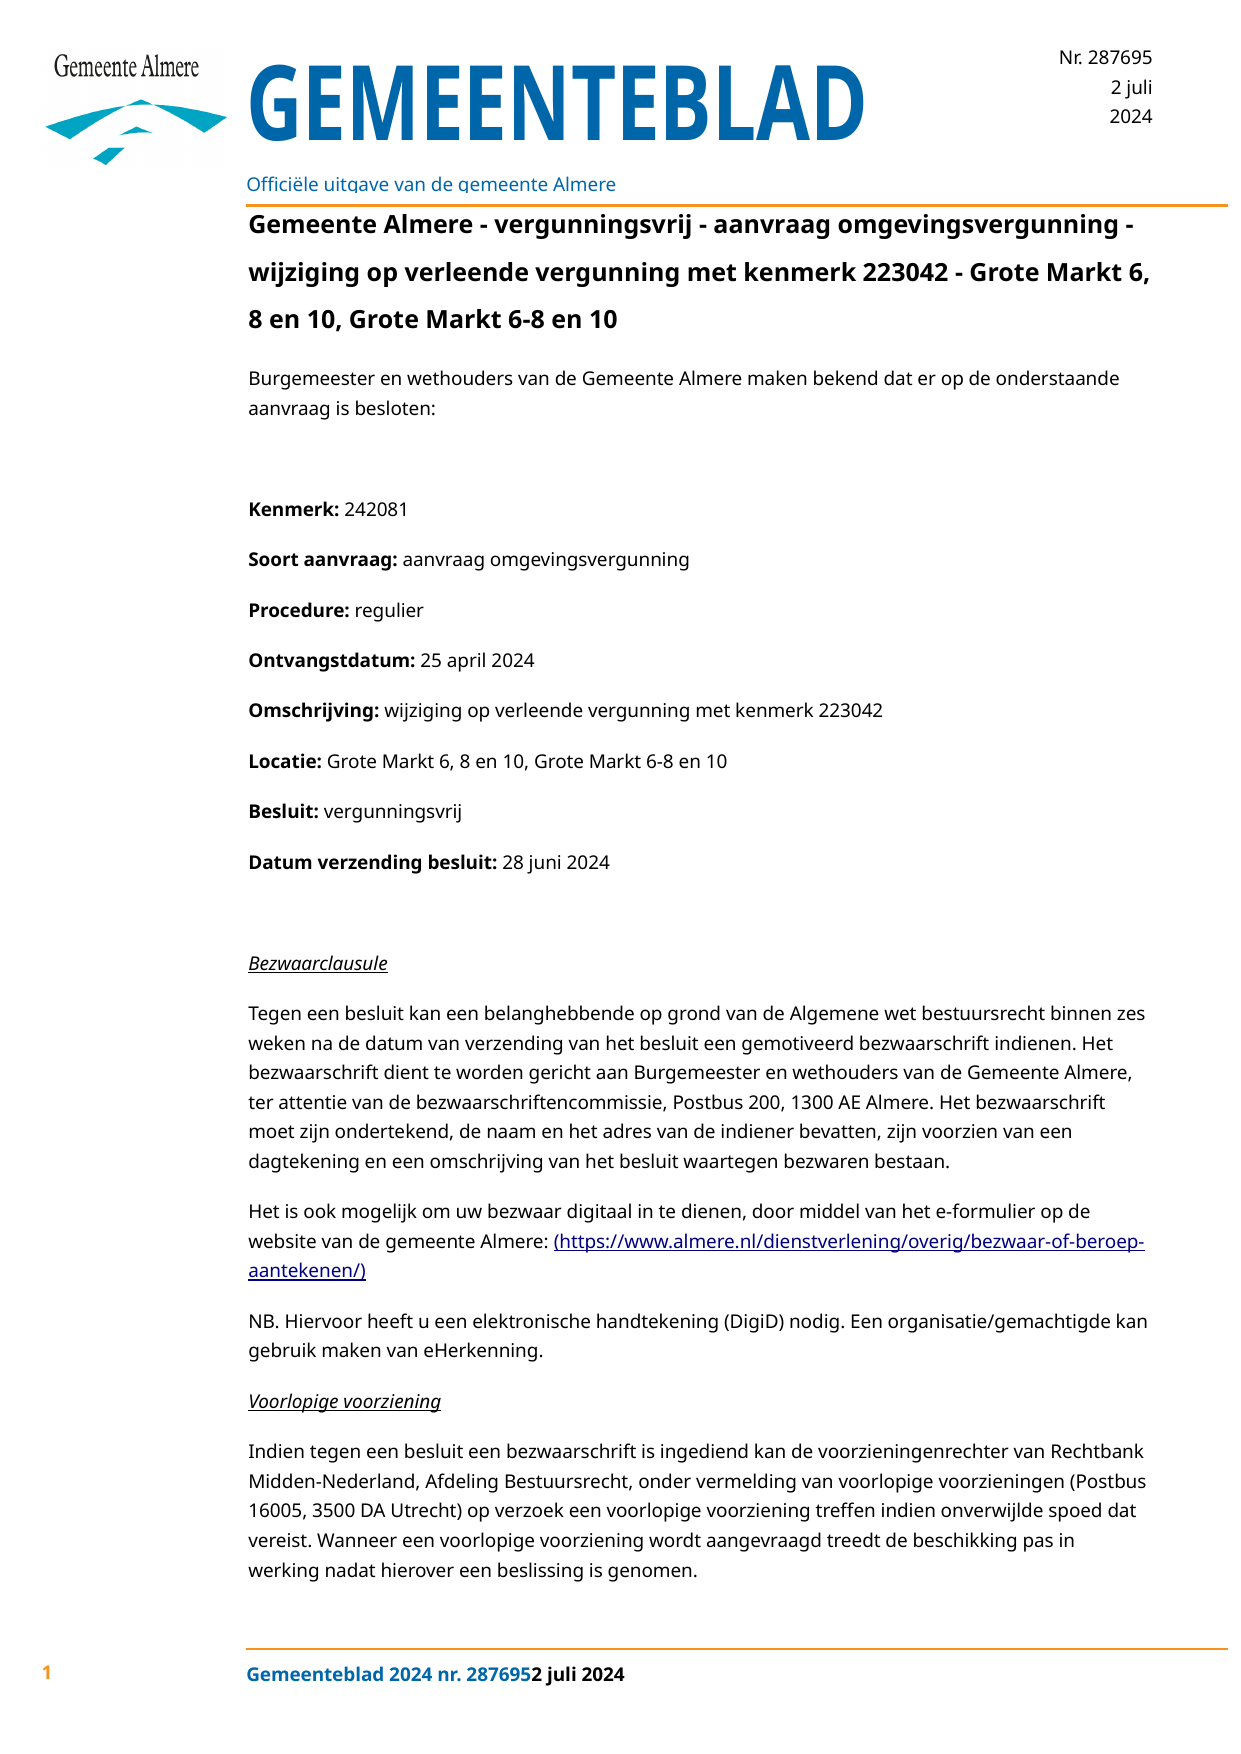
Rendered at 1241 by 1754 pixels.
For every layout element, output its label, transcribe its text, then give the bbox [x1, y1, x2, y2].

text Datum verzending besluit: 28 juni 2024 [248, 849, 1152, 874]
picture [41, 47, 231, 172]
text Kenmerk: 242081 [248, 496, 1152, 522]
text Soort aanvraag: aanvraag omgevingsvergunning [248, 546, 1152, 572]
text Het is ook mogelijk om uw bezwaar digitaal in te dienen, door middel van het e-formulier op de website van de gemeente Almere: (https://www.almere.nl/dienstverlening/overig/bezwaar-of-beroep-aantekenen/) [248, 1198, 1152, 1283]
text Burgemeester en wethouders van de Gemeente Almere maken bekend dat er op de onderstaande aanvraag is besloten: [248, 366, 1152, 421]
text Ontvangstdatum: 25 april 2024 [248, 647, 1152, 673]
text Voorlopige voorziening [248, 1388, 1152, 1414]
text NB. Hiervoor heeft u een elektronische handtekening (DigiD) nodig. Een organisatie/gemachtigde kan gebruik maken van eHerkenning. [248, 1308, 1152, 1363]
text Besluit: vergunningsvrij [248, 798, 1152, 824]
text Gemeente Almere - vergunningsvrij - aanvraag omgevingsvergunning - wijziging op verleende vergunning met kenmerk 223042 - Grote Markt 6, 8 en 10, Grote Markt 6-8 en 10 [248, 207, 1152, 336]
text Locatie: Grote Markt 6, 8 en 10, Grote Markt 6-8 en 10 [248, 748, 1152, 774]
text Bezwaarclausule [248, 950, 1152, 975]
text Procedure: regulier [248, 597, 1152, 622]
text Indien tegen een besluit een bezwaarschrift is ingediend kan de voorzieningenrechter van Rechtbank Midden-Nederland, Afdeling Bestuursrecht, onder vermelding van voorlopige voorzieningen (Postbus 16005, 3500 DA Utrecht) op verzoek een voorlopige voorziening treffen indien onverwijlde spoed dat vereist. Wanneer een voorlopige voorziening wordt aangevraagd treedt de beschikking pas in werking nadat hierover een beslissing is genomen. [248, 1438, 1152, 1582]
text Tegen een besluit kan een belanghebbende op grond van de Algemene wet bestuursrecht binnen zes weken na de datum van verzending van het besluit een gemotiveerd bezwaarschrift indienen. Het bezwaarschrift dient te worden gericht aan Burgemeester en wethouders van de Gemeente Almere, ter attentie van de bezwaarschriftencommissie, Postbus 200, 1300 AE Almere. Het bezwaarschrift moet zijn ondertekend, de naam en het adres van de indiener bevatten, zijn voorzien van een dagtekening en een omschrijving van het besluit waartegen bezwaren bestaan. [248, 1000, 1152, 1174]
text Omschrijving: wijziging op verleende vergunning met kenmerk 223042 [248, 698, 1152, 723]
